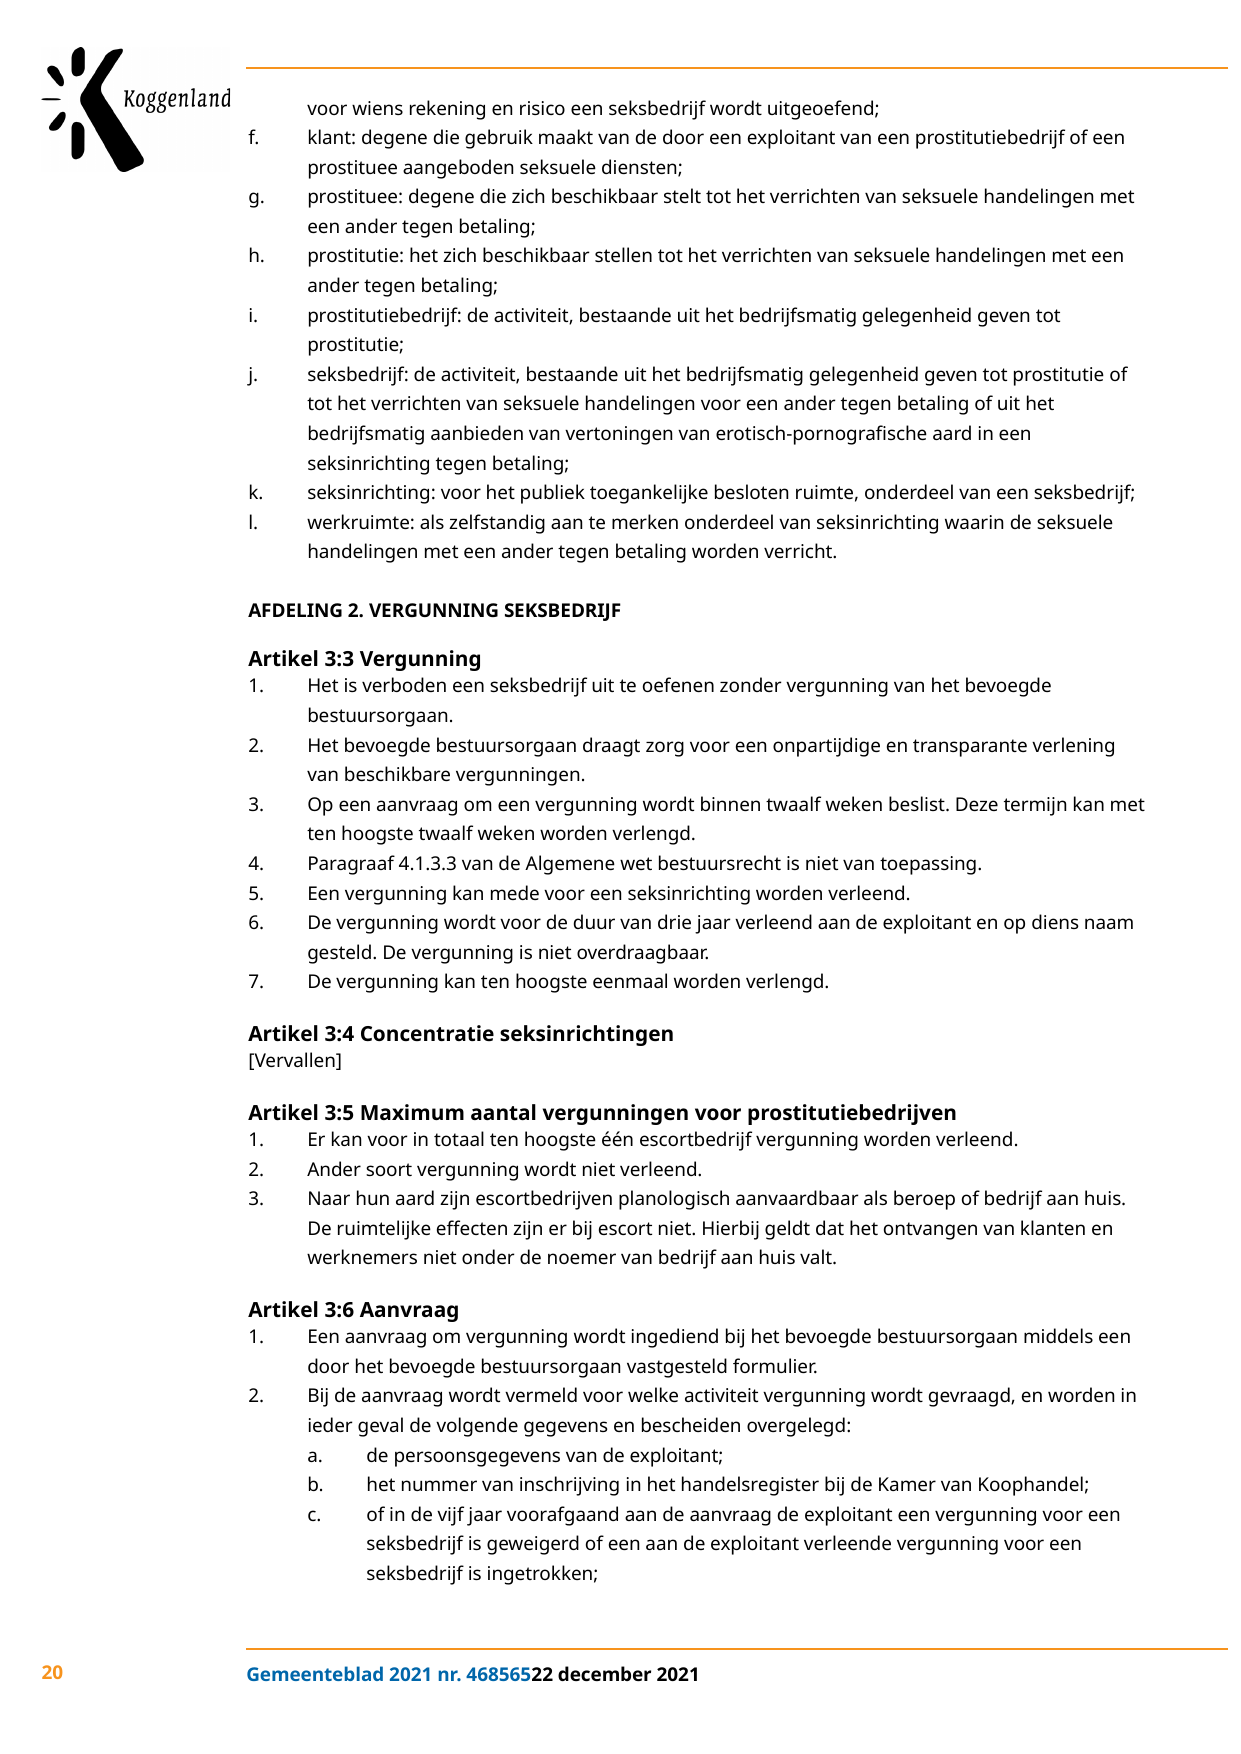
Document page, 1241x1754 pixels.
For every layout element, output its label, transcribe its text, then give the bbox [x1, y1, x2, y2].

text Artikel 3:6 Aanvraag [248, 1295, 1152, 1323]
list werkruimte: als zelfstandig aan te merken onderdeel van seksinrichting waarin de seksuele handelingen met een ander tegen betaling worden verricht. [248, 509, 1152, 564]
text AFDELING 2. VERGUNNING SEKSBEDRIJF [248, 598, 1152, 623]
text Artikel 3:4 Concentratie seksinrichtingen [248, 1019, 1152, 1047]
picture [41, 47, 231, 172]
list prostituee: degene die zich beschikbaar stelt tot het verrichten van seksuele handelingen met een ander tegen betaling; [248, 183, 1152, 239]
list het nummer van inschrijving in het handelsregister bij de Kamer van Koophandel; [307, 1471, 1152, 1497]
list Ander soort vergunning wordt niet verleend. [248, 1156, 1152, 1182]
list seksinrichting: voor het publiek toegankelijke besloten ruimte, onderdeel van een seksbedrijf; [248, 479, 1152, 505]
text [Vervallen] [248, 1047, 1152, 1073]
text Artikel 3:3 Vergunning [248, 644, 1152, 673]
list Paragraaf 4.1.3.3 van de Algemene wet bestuursrecht is niet van toepassing. [248, 850, 1152, 876]
list De vergunning wordt voor de duur van drie jaar verleend aan de exploitant en op diens naam gesteld. De vergunning is niet overdraagbaar. [248, 909, 1152, 965]
list de persoonsgegevens van de exploitant; [307, 1442, 1152, 1467]
list Het bevoegde bestuursorgaan draagt zorg voor een onpartijdige en transparante verlening van beschikbare vergunningen. [248, 732, 1152, 787]
text Artikel 3:5 Maximum aantal vergunningen voor prostitutiebedrijven [248, 1098, 1152, 1126]
list Een vergunning kan mede voor een seksinrichting worden verleend. [248, 880, 1152, 906]
list Naar hun aard zijn escortbedrijven planologisch aanvaardbaar als beroep of bedrijf aan huis. De ruimtelijke effecten zijn er bij escort niet. Hierbij geldt dat het ontvangen van klanten en werknemers niet onder de noemer van bedrijf aan huis valt. [248, 1185, 1152, 1270]
list Het is verboden een seksbedrijf uit te oefenen zonder vergunning van het bevoegde bestuursorgaan. [248, 673, 1152, 728]
list prostitutiebedrijf: de activiteit, bestaande uit het bedrijfsmatig gelegenheid geven tot prostitutie; [248, 302, 1152, 357]
list prostitutie: het zich beschikbaar stellen tot het verrichten van seksuele handelingen met een ander tegen betaling; [248, 243, 1152, 298]
list Er kan voor in totaal ten hoogste één escortbedrijf vergunning worden verleend. [248, 1126, 1152, 1152]
list Bij de aanvraag wordt vermeld voor welke activiteit vergunning wordt gevraagd, en worden in ieder geval de volgende gegevens en bescheiden overgelegd: [248, 1383, 1152, 1438]
list Op een aanvraag om een vergunning wordt binnen twaalf weken beslist. Deze termijn kan met ten hoogste twaalf weken worden verlengd. [248, 791, 1152, 846]
list of in de vijf jaar voorafgaand aan de aanvraag de exploitant een vergunning voor een seksbedrijf is geweigerd of een aan de exploitant verleende vergunning voor een seksbedrijf is ingetrokken; [307, 1501, 1152, 1586]
list De vergunning kan ten hoogste eenmaal worden verlengd. [248, 968, 1152, 994]
list seksbedrijf: de activiteit, bestaande uit het bedrijfsmatig gelegenheid geven tot prostitutie of tot het verrichten van seksuele handelingen voor een ander tegen betaling of uit het bedrijfsmatig aanbieden van vertoningen van erotisch-pornografische aard in een seksinrichting tegen betaling; [248, 361, 1152, 476]
list Een aanvraag om vergunning wordt ingediend bij het bevoegde bestuursorgaan middels een door het bevoegde bestuursorgaan vastgesteld formulier. [248, 1323, 1152, 1379]
list voor wiens rekening en risico een seksbedrijf wordt uitgeoefend; [248, 95, 1152, 121]
list klant: degene die gebruik maakt van de door een exploitant van een prostitutiebedrijf of een prostituee aangeboden seksuele diensten; [248, 124, 1152, 180]
